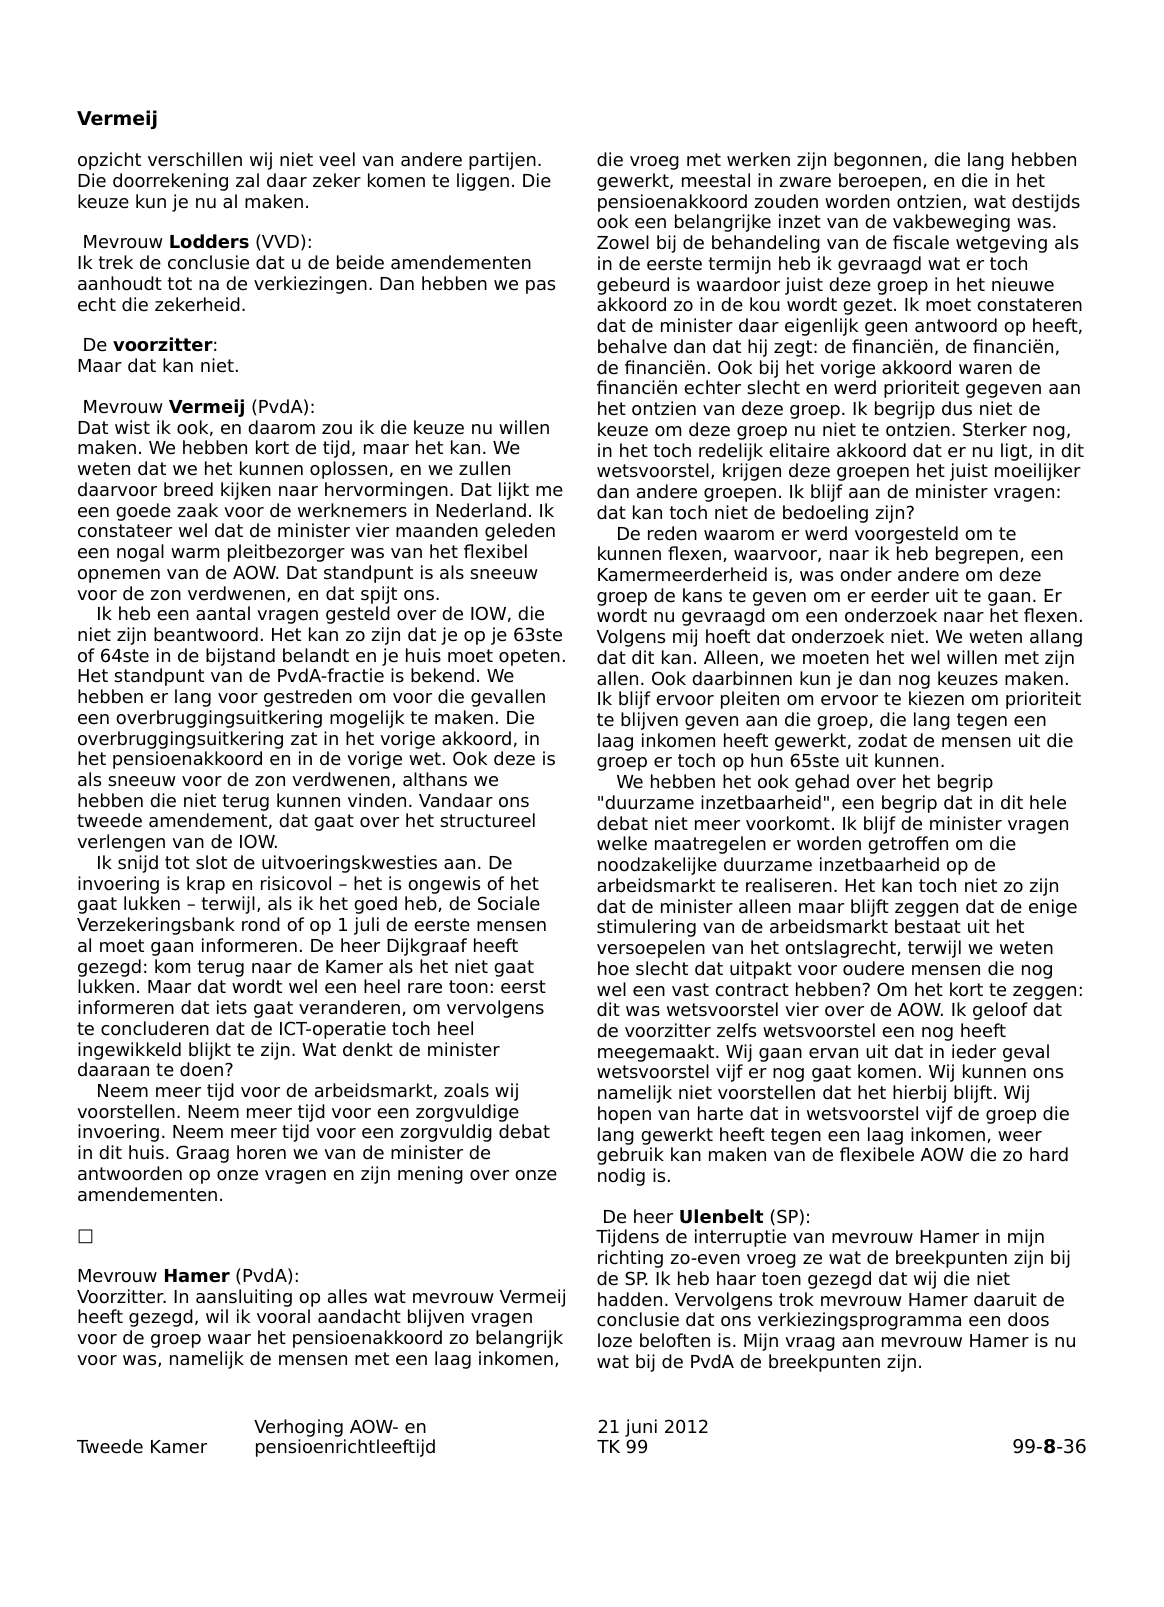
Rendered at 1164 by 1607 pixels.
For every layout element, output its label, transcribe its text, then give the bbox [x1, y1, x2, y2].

text De heer Ulenbelt (SP): [596, 1207, 1087, 1227]
text We hebben het ook gehad over het begrip "duurzame inzetbaarheid", een begrip dat in dit hele debat niet meer voorkomt. Ik blijf de minister vragen welke maatregelen er worden getroffen om die noodzakelijke duurzame inzetbaarheid op de arbeidsmarkt te realiseren. Het kan toch niet zo zijn dat de minister alleen maar blijft zeggen dat de enige stimulering van de arbeidsmarkt bestaat uit het versoepelen van het ontslagrecht, terwijl we weten hoe slecht dat uitpakt voor oudere mensen die nog wel een vast contract hebben? Om het kort te zeggen: dit was wetsvoorstel vier over de AOW. Ik geloof dat de voorzitter zelfs wetsvoorstel een nog heeft meegemaakt. Wij gaan ervan uit dat in ieder geval wetsvoorstel vijf er nog gaat komen. Wij kunnen ons namelijk niet voorstellen dat het hierbij blijft. Wij hopen van harte dat in wetsvoorstel vijf de groep die lang gewerkt heeft tegen een laag inkomen, weer gebruik kan maken van de flexibele AOW die zo hard nodig is. [596, 772, 1087, 1187]
text Dat wist ik ook, en daarom zou ik die keuze nu willen maken. We hebben kort de tijd, maar het kan. We weten dat we het kunnen oplossen, en we zullen daarvoor breed kijken naar hervormingen. Dat lijkt me een goede zaak voor de werknemers in Nederland. Ik constateer wel dat de minister vier maanden geleden een nogal warm pleitbezorger was van het flexibel opnemen van de AOW. Dat standpunt is als sneeuw voor de zon verdwenen, en dat spijt ons. [77, 417, 567, 604]
text Ik snijd tot slot de uitvoeringskwesties aan. De invoering is krap en risicovol – het is ongewis of het gaat lukken – terwijl, als ik het goed heb, de Sociale Verzekeringsbank rond of op 1 juli de eerste mensen al moet gaan informeren. De heer Dijkgraaf heeft gezegd: kom terug naar de Kamer als het niet gaat lukken. Maar dat wordt wel een heel rare toon: eerst informeren dat iets gaat veranderen, om vervolgens te concluderen dat de ICT-operatie toch heel ingewikkeld blijkt te zijn. Wat denkt de minister daaraan te doen? [77, 853, 567, 1081]
text Maar dat kan niet. [77, 356, 567, 377]
text De voorzitter: [77, 335, 567, 356]
text □ [77, 1225, 567, 1246]
text De reden waarom er werd voorgesteld om te kunnen flexen, waarvoor, naar ik heb begrepen, een Kamermeerderheid is, was onder andere om deze groep de kans te geven om er eerder uit te gaan. Er wordt nu gevraagd om een onderzoek naar het flexen. Volgens mij hoeft dat onderzoek niet. We weten allang dat dit kan. Alleen, we moeten het wel willen met zijn allen. Ook daarbinnen kun je dan nog keuzes maken. Ik blijf ervoor pleiten om ervoor te kiezen om prioriteit te blijven geven aan die groep, die lang tegen een laag inkomen heeft gewerkt, zodat de mensen uit die groep er toch op hun 65ste uit kunnen. [596, 523, 1087, 772]
text Neem meer tijd voor de arbeidsmarkt, zoals wij voorstellen. Neem meer tijd voor een zorgvuldige invoering. Neem meer tijd voor een zorgvuldig debat in dit huis. Graag horen we van de minister de antwoorden op onze vragen en zijn mening over onze amendementen. [77, 1081, 567, 1205]
text Mevrouw Lodders (VVD): [77, 232, 567, 253]
text Voorzitter. In aansluiting op alles wat mevrouw Vermeij heeft gezegd, wil ik vooral aandacht blijven vragen voor de groep waar het pensioenakkoord zo belangrijk voor was, namelijk de mensen met een laag inkomen, [77, 1287, 567, 1369]
text Mevrouw Vermeij (PvdA): [77, 397, 567, 417]
text Ik trek de conclusie dat u de beide amendementen aanhoudt tot na de verkiezingen. Dan hebben we pas echt die zekerheid. [77, 253, 567, 315]
text Ik heb een aantal vragen gesteld over de IOW, die niet zijn beantwoord. Het kan zo zijn dat je op je 63ste of 64ste in de bijstand belandt en je huis moet opeten. Het standpunt van de PvdA-fractie is bekend. We hebben er lang voor gestreden om voor die gevallen een overbruggingsuitkering mogelijk te maken. Die overbruggingsuitkering zat in het vorige akkoord, in het pensioenakkoord en in de vorige wet. Ook deze is als sneeuw voor de zon verdwenen, althans we hebben die niet terug kunnen vinden. Vandaar ons tweede amendement, dat gaat over het structureel verlengen van de IOW. [77, 604, 567, 853]
text die vroeg met werken zijn begonnen, die lang hebben gewerkt, meestal in zware beroepen, en die in het pensioenakkoord zouden worden ontzien, wat destijds ook een belangrijke inzet van de vakbeweging was. Zowel bij de behandeling van de fiscale wetgeving als in de eerste termijn heb ik gevraagd wat er toch gebeurd is waardoor juist deze groep in het nieuwe akkoord zo in de kou wordt gezet. Ik moet constateren dat de minister daar eigenlijk geen antwoord op heeft, behalve dan dat hij zegt: de financiën, de financiën, de financiën. Ook bij het vorige akkoord waren de financiën echter slecht en werd prioriteit gegeven aan het ontzien van deze groep. Ik begrijp dus niet de keuze om deze groep nu niet te ontzien. Sterker nog, in het toch redelijk elitaire akkoord dat er nu ligt, in dit wetsvoorstel, krijgen deze groepen het juist moeilijker dan andere groepen. Ik blijf aan de minister vragen: dat kan toch niet de bedoeling zijn? [596, 150, 1087, 523]
text Tijdens de interruptie van mevrouw Hamer in mijn richting zo-even vroeg ze wat de breekpunten zijn bij de SP. Ik heb haar toen gezegd dat wij die niet hadden. Vervolgens trok mevrouw Hamer daaruit de conclusie dat ons verkiezingsprogramma een doos loze beloften is. Mijn vraag aan mevrouw Hamer is nu wat bij de PvdA de breekpunten zijn. [596, 1227, 1087, 1372]
text opzicht verschillen wij niet veel van andere partijen. Die doorrekening zal daar zeker komen te liggen. Die keuze kun je nu al maken. [77, 150, 567, 212]
text Mevrouw Hamer (PvdA): [77, 1266, 567, 1287]
